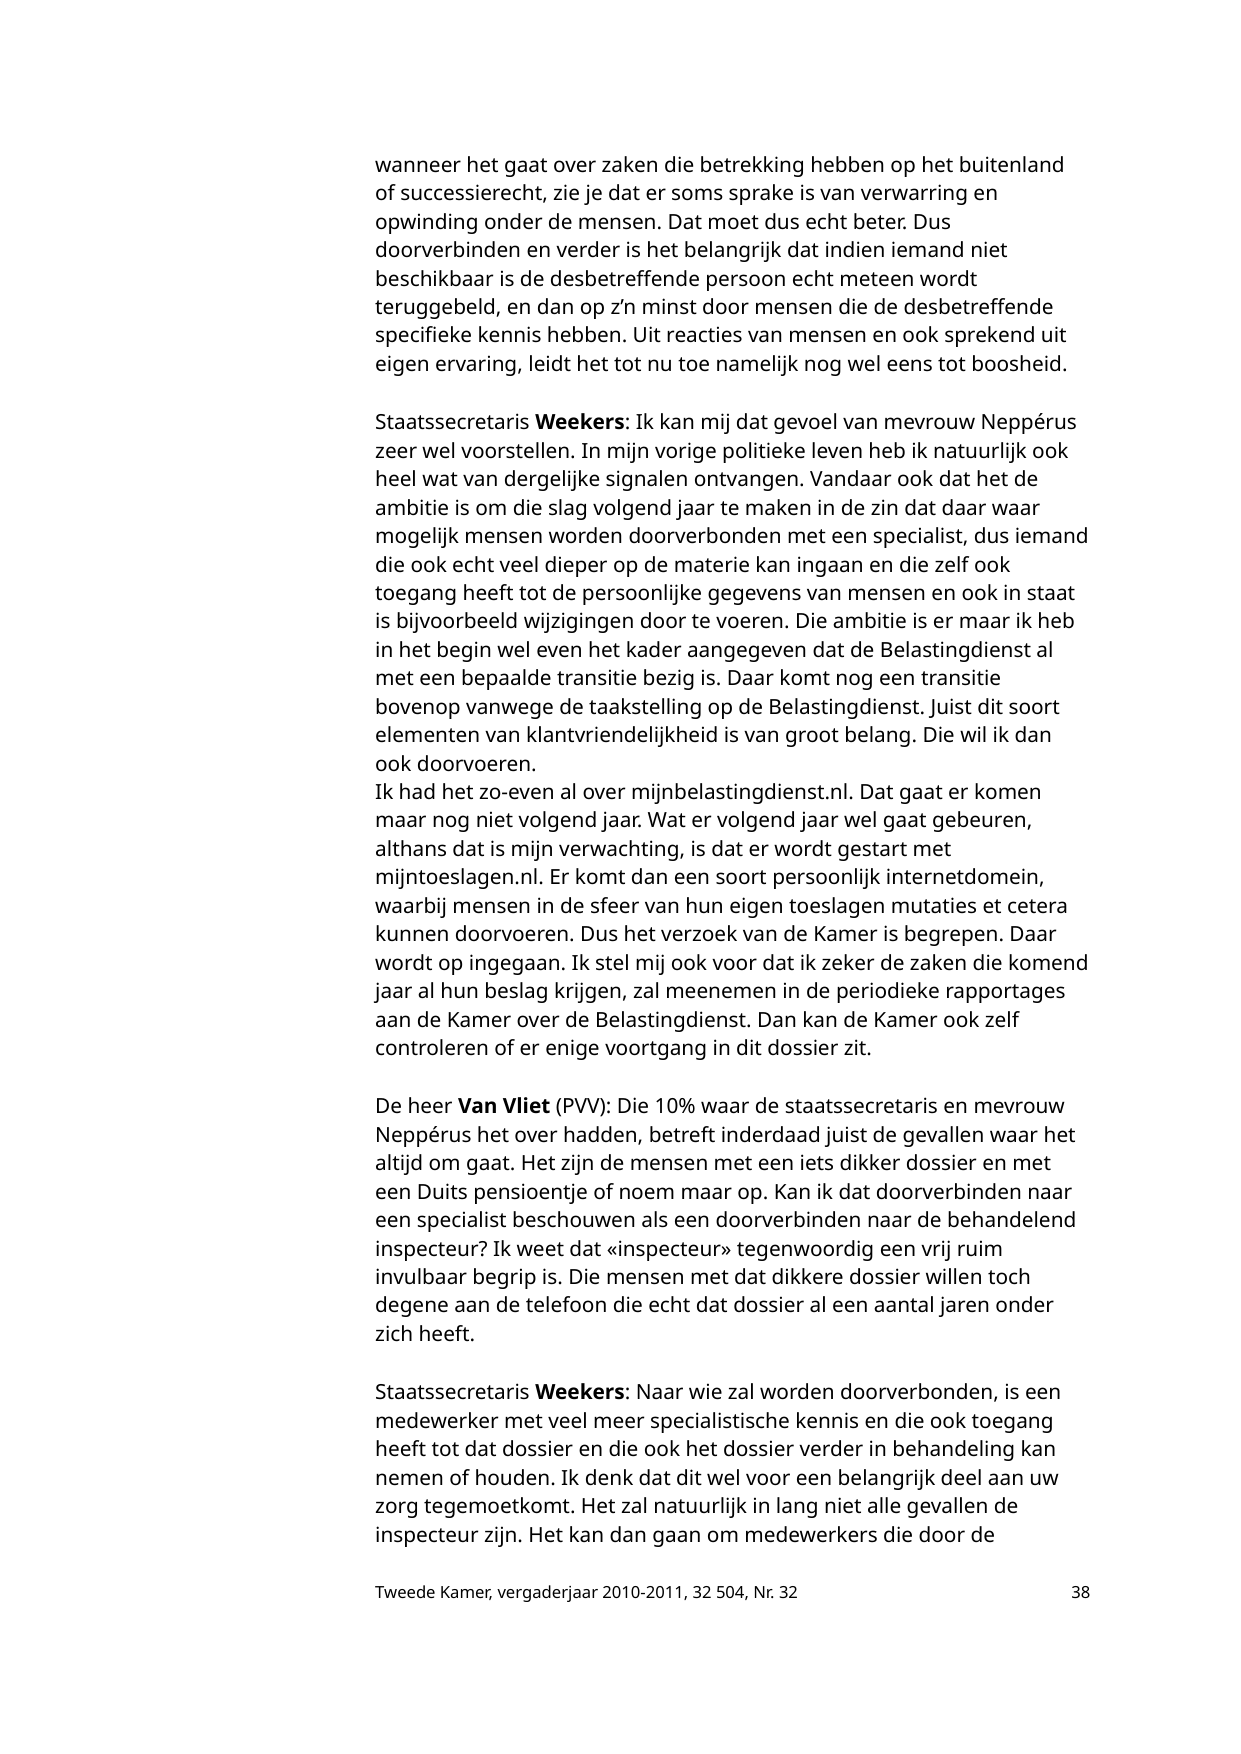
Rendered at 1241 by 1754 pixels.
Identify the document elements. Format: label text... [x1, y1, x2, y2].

text Staatssecretaris Weekers: Ik kan mij dat gevoel van mevrouw Neppérus zeer wel voorstellen. In mijn vorige politieke leven heb ik natuurlijk ook heel wat van dergelijke signalen ontvangen. Vandaar ook dat het de ambitie is om die slag volgend jaar te maken in de zin dat daar waar mogelijk mensen worden doorverbonden met een specialist, dus iemand die ook echt veel dieper op de materie kan ingaan en die zelf ook toegang heeft tot de persoonlijke gegevens van mensen en ook in staat is bijvoorbeeld wijzigingen door te voeren. Die ambitie is er maar ik heb in het begin wel even het kader aangegeven dat de Belastingdienst al met een bepaalde transitie bezig is. Daar komt nog een transitie bovenop vanwege de taakstelling op de Belastingdienst. Juist dit soort elementen van klantvriendelijkheid is van groot belang. Die wil ik dan ook doorvoeren. [375, 407, 1090, 777]
text wanneer het gaat over zaken die betrekking hebben op het buitenland of successierecht, zie je dat er soms sprake is van verwarring en opwinding onder de mensen. Dat moet dus echt beter. Dus doorverbinden en verder is het belangrijk dat indien iemand niet beschikbaar is de desbetreffende persoon echt meteen wordt teruggebeld, en dan op z’n minst door mensen die de desbetreffende specifieke kennis hebben. Uit reacties van mensen en ook sprekend uit eigen ervaring, leidt het tot nu toe namelijk nog wel eens tot boosheid. [375, 150, 1090, 377]
text Staatssecretaris Weekers: Naar wie zal worden doorverbonden, is een medewerker met veel meer specialistische kennis en die ook toegang heeft tot dat dossier en die ook het dossier verder in behandeling kan nemen of houden. Ik denk dat dit wel voor een belangrijk deel aan uw zorg tegemoetkomt. Het zal natuurlijk in lang niet alle gevallen de inspecteur zijn. Het kan dan gaan om medewerkers die door de [375, 1377, 1090, 1548]
text Ik had het zo-even al over mijnbelastingdienst.nl. Dat gaat er komen maar nog niet volgend jaar. Wat er volgend jaar wel gaat gebeuren, althans dat is mijn verwachting, is dat er wordt gestart met mijntoeslagen.nl. Er komt dan een soort persoonlijk internetdomein, waarbij mensen in de sfeer van hun eigen toeslagen mutaties et cetera kunnen doorvoeren. Dus het verzoek van de Kamer is begrepen. Daar wordt op ingegaan. Ik stel mij ook voor dat ik zeker de zaken die komend jaar al hun beslag krijgen, zal meenemen in de periodieke rapportages aan de Kamer over de Belastingdienst. Dan kan de Kamer ook zelf controleren of er enige voortgang in dit dossier zit. [375, 777, 1090, 1062]
text De heer Van Vliet (PVV): Die 10% waar de staatssecretaris en mevrouw Neppérus het over hadden, betreft inderdaad juist de gevallen waar het altijd om gaat. Het zijn de mensen met een iets dikker dossier en met een Duits pensioentje of noem maar op. Kan ik dat doorverbinden naar een specialist beschouwen als een doorverbinden naar de behandelend inspecteur? Ik weet dat «inspecteur» tegenwoordig een vrij ruim invulbaar begrip is. Die mensen met dat dikkere dossier willen toch degene aan de telefoon die echt dat dossier al een aantal jaren onder zich heeft. [375, 1092, 1090, 1347]
